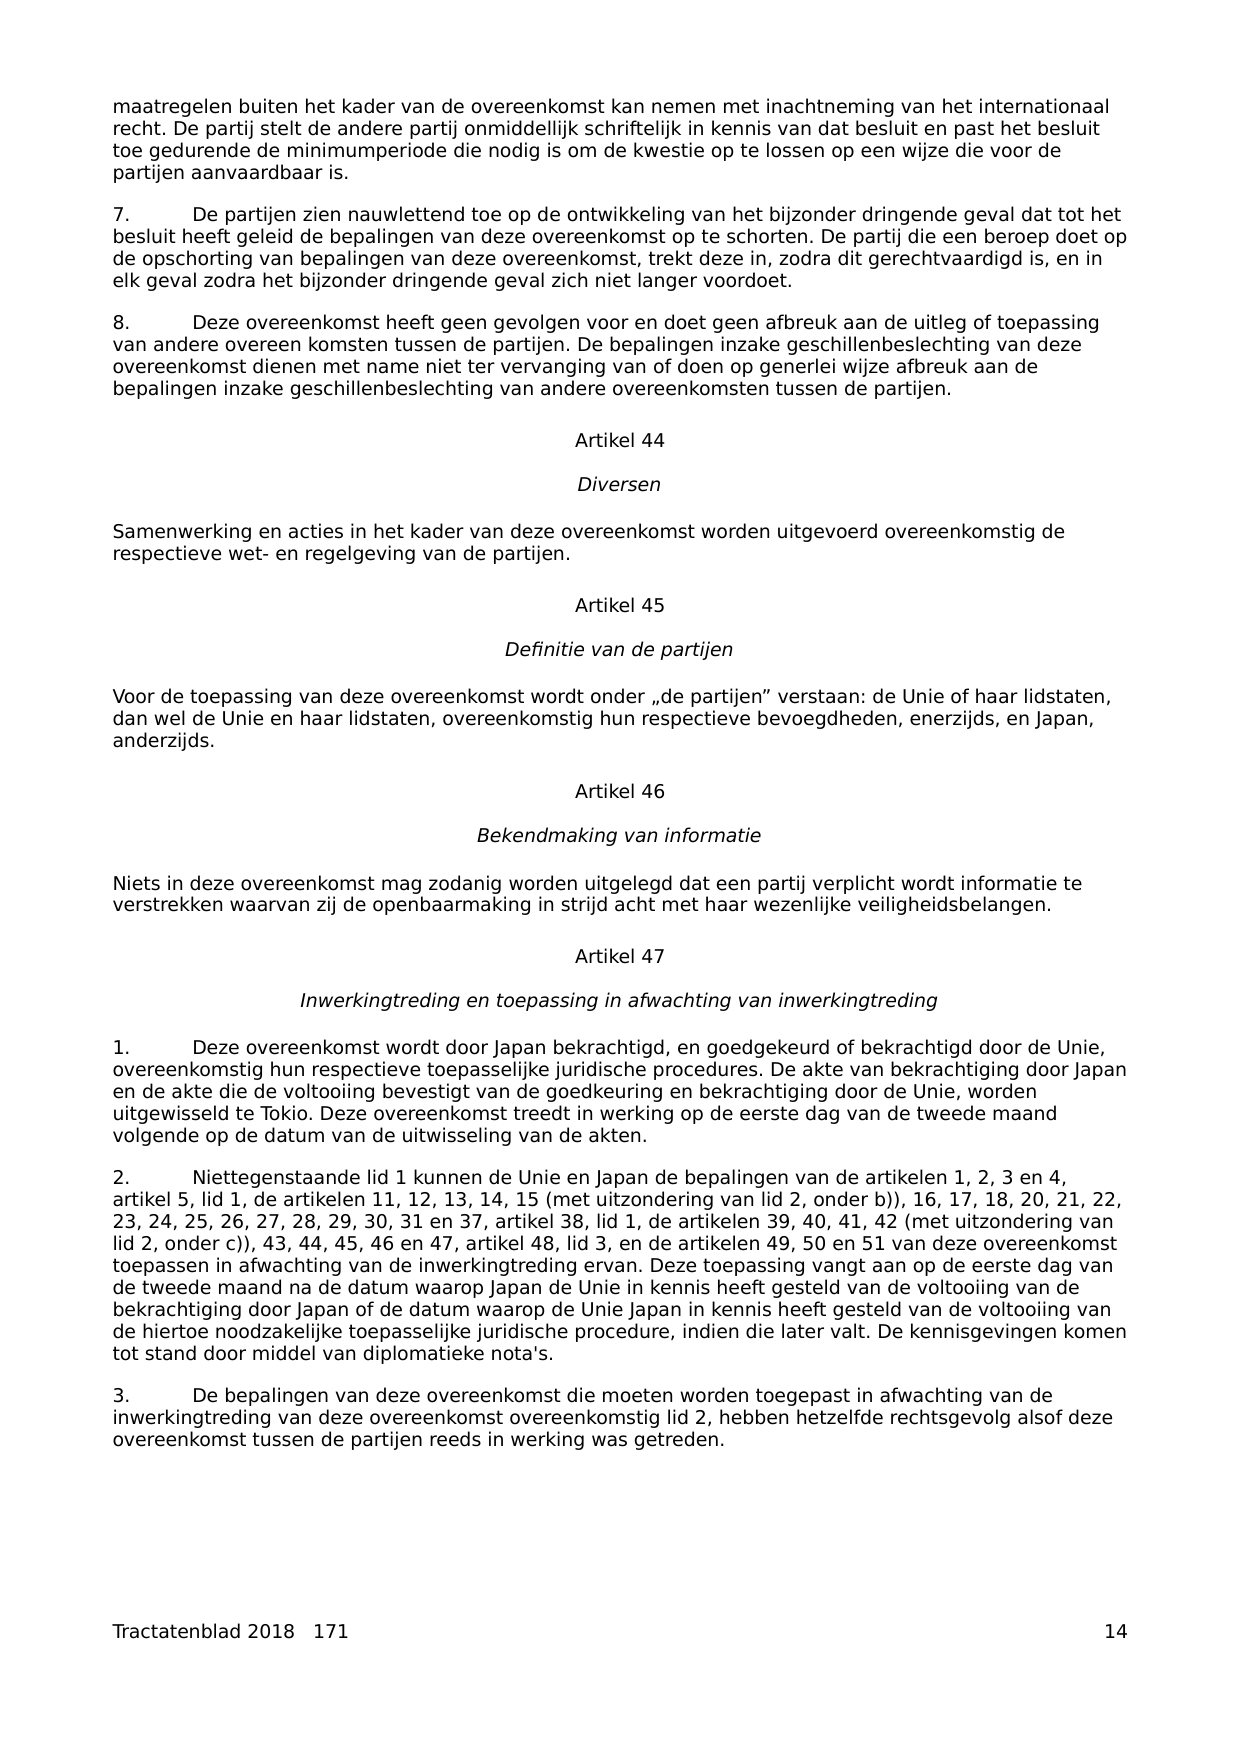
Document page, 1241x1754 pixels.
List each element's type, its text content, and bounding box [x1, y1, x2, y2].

text 1. Deze overeenkomst wordt door Japan bekrachtigd, en goedgekeurd of bekrachtigd door de Unie, overeenkomstig hun respectieve toepasselijke juridische procedures. De akte van bekrachtiging door Japan en de akte die de voltooiing bevestigt van de goedkeuring en bekrachtiging door de Unie, worden uitgewisseld te Tokio. Deze overeenkomst treedt in werking op de eerste dag van de tweede maand volgende op de datum van de uitwisseling van de akten. [112, 1037, 1128, 1147]
text Voor de toepassing van deze overeenkomst wordt onder „de partijen” verstaan: de Unie of haar lidstaten, dan wel de Unie en haar lidstaten, overeenkomstig hun respectieve bevoegdheden, enerzijds, en Japan, anderzijds. [112, 686, 1128, 751]
text 8. Deze overeenkomst heeft geen gevolgen voor en doet geen afbreuk aan de uitleg of toepassing van andere overeen komsten tussen de partijen. De bepalingen inzake geschillenbeslechting van deze overeenkomst dienen met name niet ter vervanging van of doen op generlei wijze afbreuk aan de bepalingen inzake geschillenbeslechting van andere overeenkomsten tussen de partijen. [112, 312, 1128, 400]
text Samenwerking en acties in het kader van deze overeenkomst worden uitgevoerd overeenkomstig de respectieve wet- en regelgeving van de partijen. [112, 521, 1128, 564]
subtitle Artikel 45 Definitie van de partijen [112, 594, 1128, 661]
text Niets in deze overeenkomst mag zodanig worden uitgelegd dat een partij verplicht wordt informatie te verstrekken waarvan zij de openbaarmaking in strijd acht met haar wezenlijke veiligheidsbelangen. [112, 872, 1128, 916]
text 3. De bepalingen van deze overeenkomst die moeten worden toegepast in afwachting van de inwerkingtreding van deze overeenkomst overeenkomstig lid 2, hebben hetzelfde rechtsgevolg alsof deze overeenkomst tussen de partijen reeds in werking was getreden. [112, 1385, 1128, 1451]
text maatregelen buiten het kader van de overeenkomst kan nemen met inachtneming van het internationaal recht. De partij stelt de andere partij onmiddellijk schriftelijk in kennis van dat besluit en past het besluit toe gedurende de minimumperiode die nodig is om de kwestie op te lossen op een wijze die voor de partijen aanvaardbaar is. [112, 96, 1128, 184]
subtitle Artikel 44 Diversen [112, 430, 1128, 496]
subtitle Artikel 47 Inwerkingtreding en toepassing in afwachting van inwerkingtreding [112, 946, 1128, 1012]
subtitle Artikel 46 Bekendmaking van informatie [112, 781, 1128, 847]
text 2. Niettegenstaande lid 1 kunnen de Unie en Japan de bepalingen van de artikelen 1, 2, 3 en 4, artikel 5, lid 1, de artikelen 11, 12, 13, 14, 15 (met uitzondering van lid 2, onder b)), 16, 17, 18, 20, 21, 22, 23, 24, 25, 26, 27, 28, 29, 30, 31 en 37, artikel 38, lid 1, de artikelen 39, 40, 41, 42 (met uitzondering van lid 2, onder c)), 43, 44, 45, 46 en 47, artikel 48, lid 3, en de artikelen 49, 50 en 51 van deze overeenkomst toepassen in afwachting van de inwerkingtreding ervan. Deze toepassing vangt aan op de eerste dag van de tweede maand na de datum waarop Japan de Unie in kennis heeft gesteld van de voltooiing van de bekrachtiging door Japan of de datum waarop de Unie Japan in kennis heeft gesteld van de voltooiing van de hiertoe noodzakelijke toepasselijke juridische procedure, indien die later valt. De kennisgevingen komen tot stand door middel van diplomatieke nota's. [112, 1167, 1128, 1365]
text 7. De partijen zien nauwlettend toe op de ontwikkeling van het bijzonder dringende geval dat tot het besluit heeft geleid de bepalingen van deze overeenkomst op te schorten. De partij die een beroep doet op de opschorting van bepalingen van deze overeenkomst, trekt deze in, zodra dit gerechtvaardigd is, en in elk geval zodra het bijzonder dringende geval zich niet langer voordoet. [112, 204, 1128, 292]
